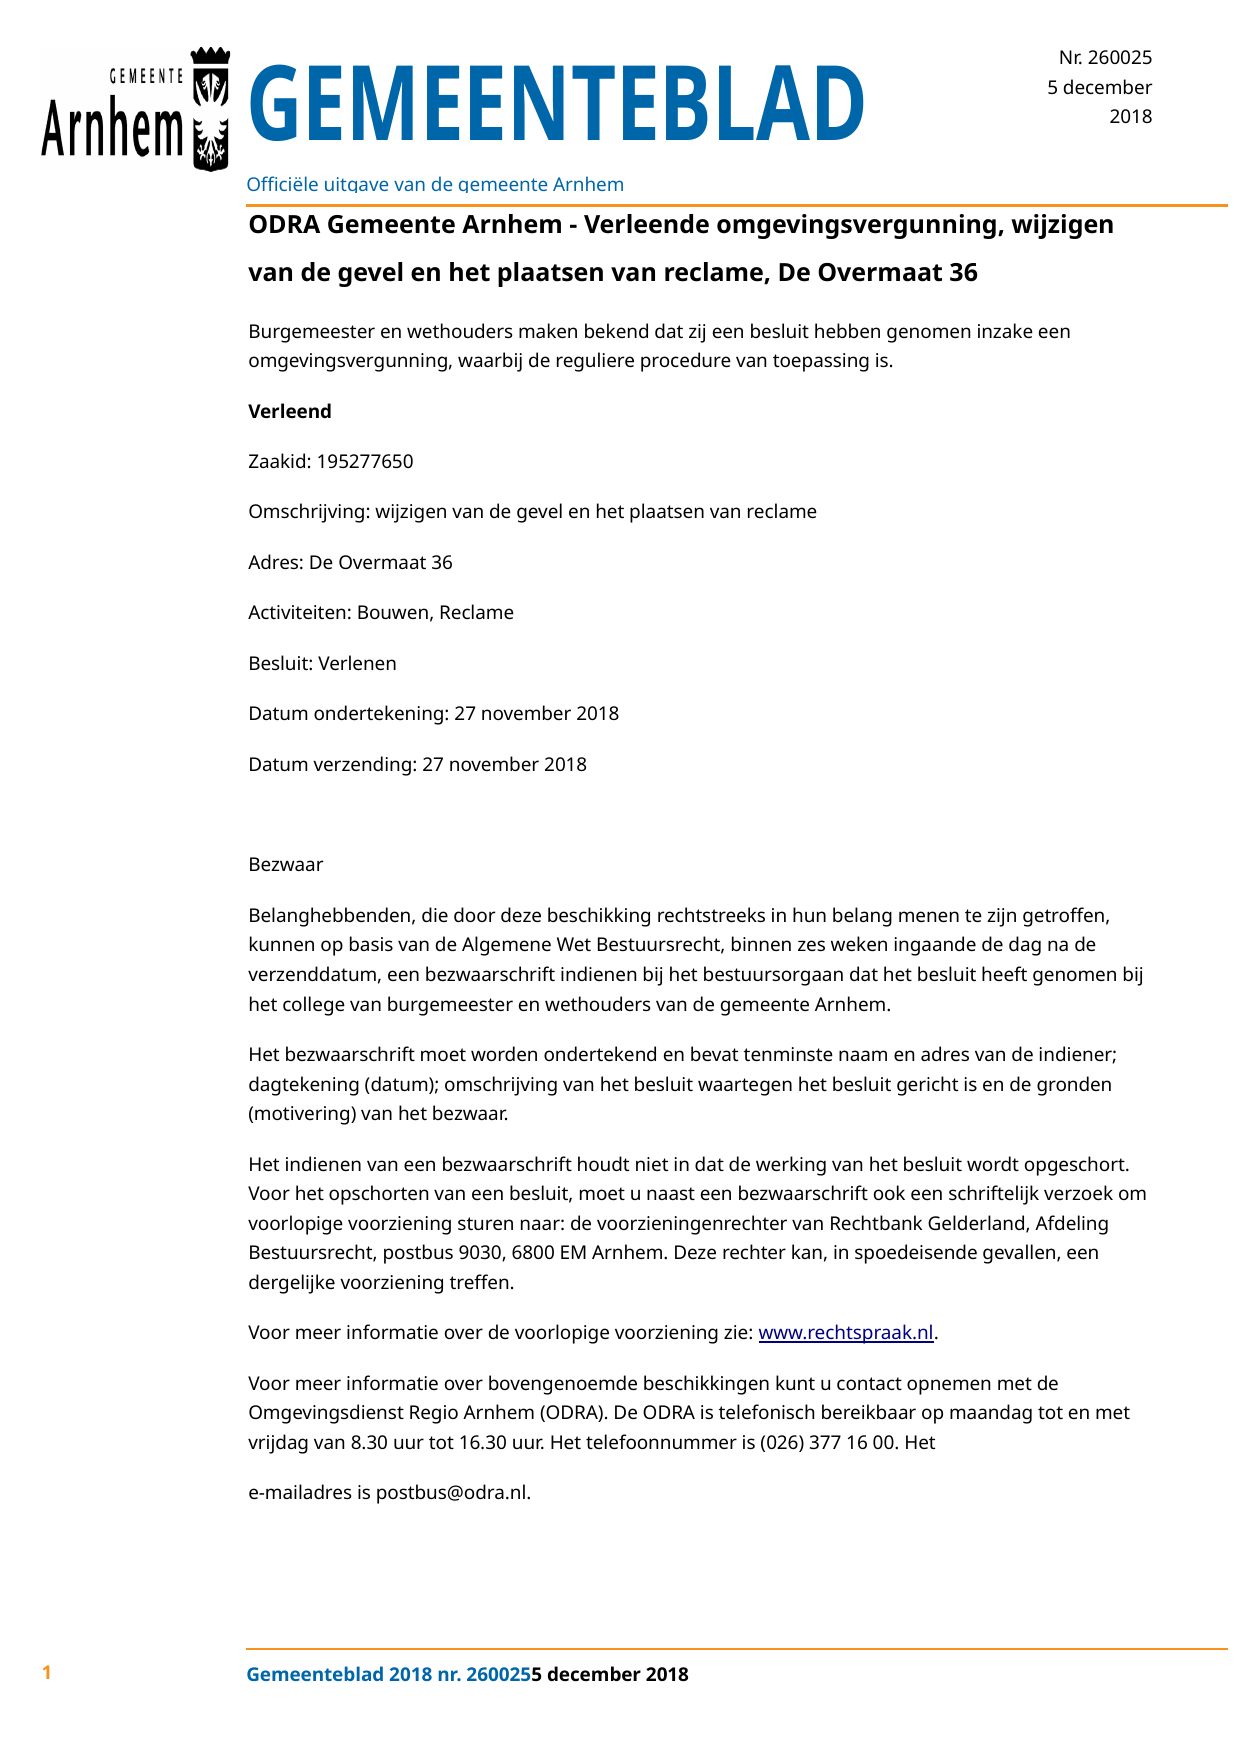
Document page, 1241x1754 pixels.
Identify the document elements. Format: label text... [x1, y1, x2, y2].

text Burgemeester en wethouders maken bekend dat zij een besluit hebben genomen inzake een omgevingsvergunning, waarbij de reguliere procedure van toepassing is. [248, 318, 1152, 373]
text e-mailadres is postbus@odra.nl. [248, 1479, 1152, 1505]
text Voor meer informatie over bovengenoemde beschikkingen kunt u contact opnemen met de Omgevingsdienst Regio Arnhem (ODRA). De ODRA is telefonisch bereikbaar op maandag tot en met vrijdag van 8.30 uur tot 16.30 uur. Het telefoonnummer is (026) 377 16 00. Het [248, 1370, 1152, 1455]
text ODRA Gemeente Arnhem - Verleende omgevingsvergunning, wijzigen van de gevel en het plaatsen van reclame, De Overmaat 36 [248, 207, 1152, 288]
text Besluit: Verlenen [248, 650, 1152, 676]
text Verleend [248, 398, 1152, 424]
text Bezwaar [248, 852, 1152, 877]
picture [41, 47, 231, 172]
text Datum verzending: 27 november 2018 [248, 751, 1152, 777]
text Zaakid: 195277650 [248, 448, 1152, 474]
text Omschrijving: wijzigen van de gevel en het plaatsen van reclame [248, 499, 1152, 524]
text Belanghebbenden, die door deze beschikking rechtstreeks in hun belang menen te zijn getroffen, kunnen op basis van de Algemene Wet Bestuursrecht, binnen zes weken ingaande de dag na de verzenddatum, een bezwaarschrift indienen bij het bestuursorgaan dat het besluit heeft genomen bij het college van burgemeester en wethouders van de gemeente Arnhem. [248, 902, 1152, 1017]
text Voor meer informatie over de voorlopige voorziening zie: www.rechtspraak.nl. [248, 1319, 1152, 1345]
text Het bezwaarschrift moet worden ondertekend en bevat tenminste naam en adres van de indiener; dagtekening (datum); omschrijving van het besluit waartegen het besluit gericht is en de gronden (motivering) van het bezwaar. [248, 1041, 1152, 1126]
text Activiteiten: Bouwen, Reclame [248, 599, 1152, 625]
text Datum ondertekening: 27 november 2018 [248, 700, 1152, 726]
text Het indienen van een bezwaarschrift houdt niet in dat de werking van het besluit wordt opgeschort. Voor het opschorten van een besluit, moet u naast een bezwaarschrift ook een schriftelijk verzoek om voorlopige voorziening sturen naar: de voorzieningenrechter van Rechtbank Gelderland, Afdeling Bestuursrecht, postbus 9030, 6800 EM Arnhem. Deze rechter kan, in spoedeisende gevallen, een dergelijke voorziening treffen. [248, 1151, 1152, 1295]
text Adres: De Overmaat 36 [248, 549, 1152, 575]
